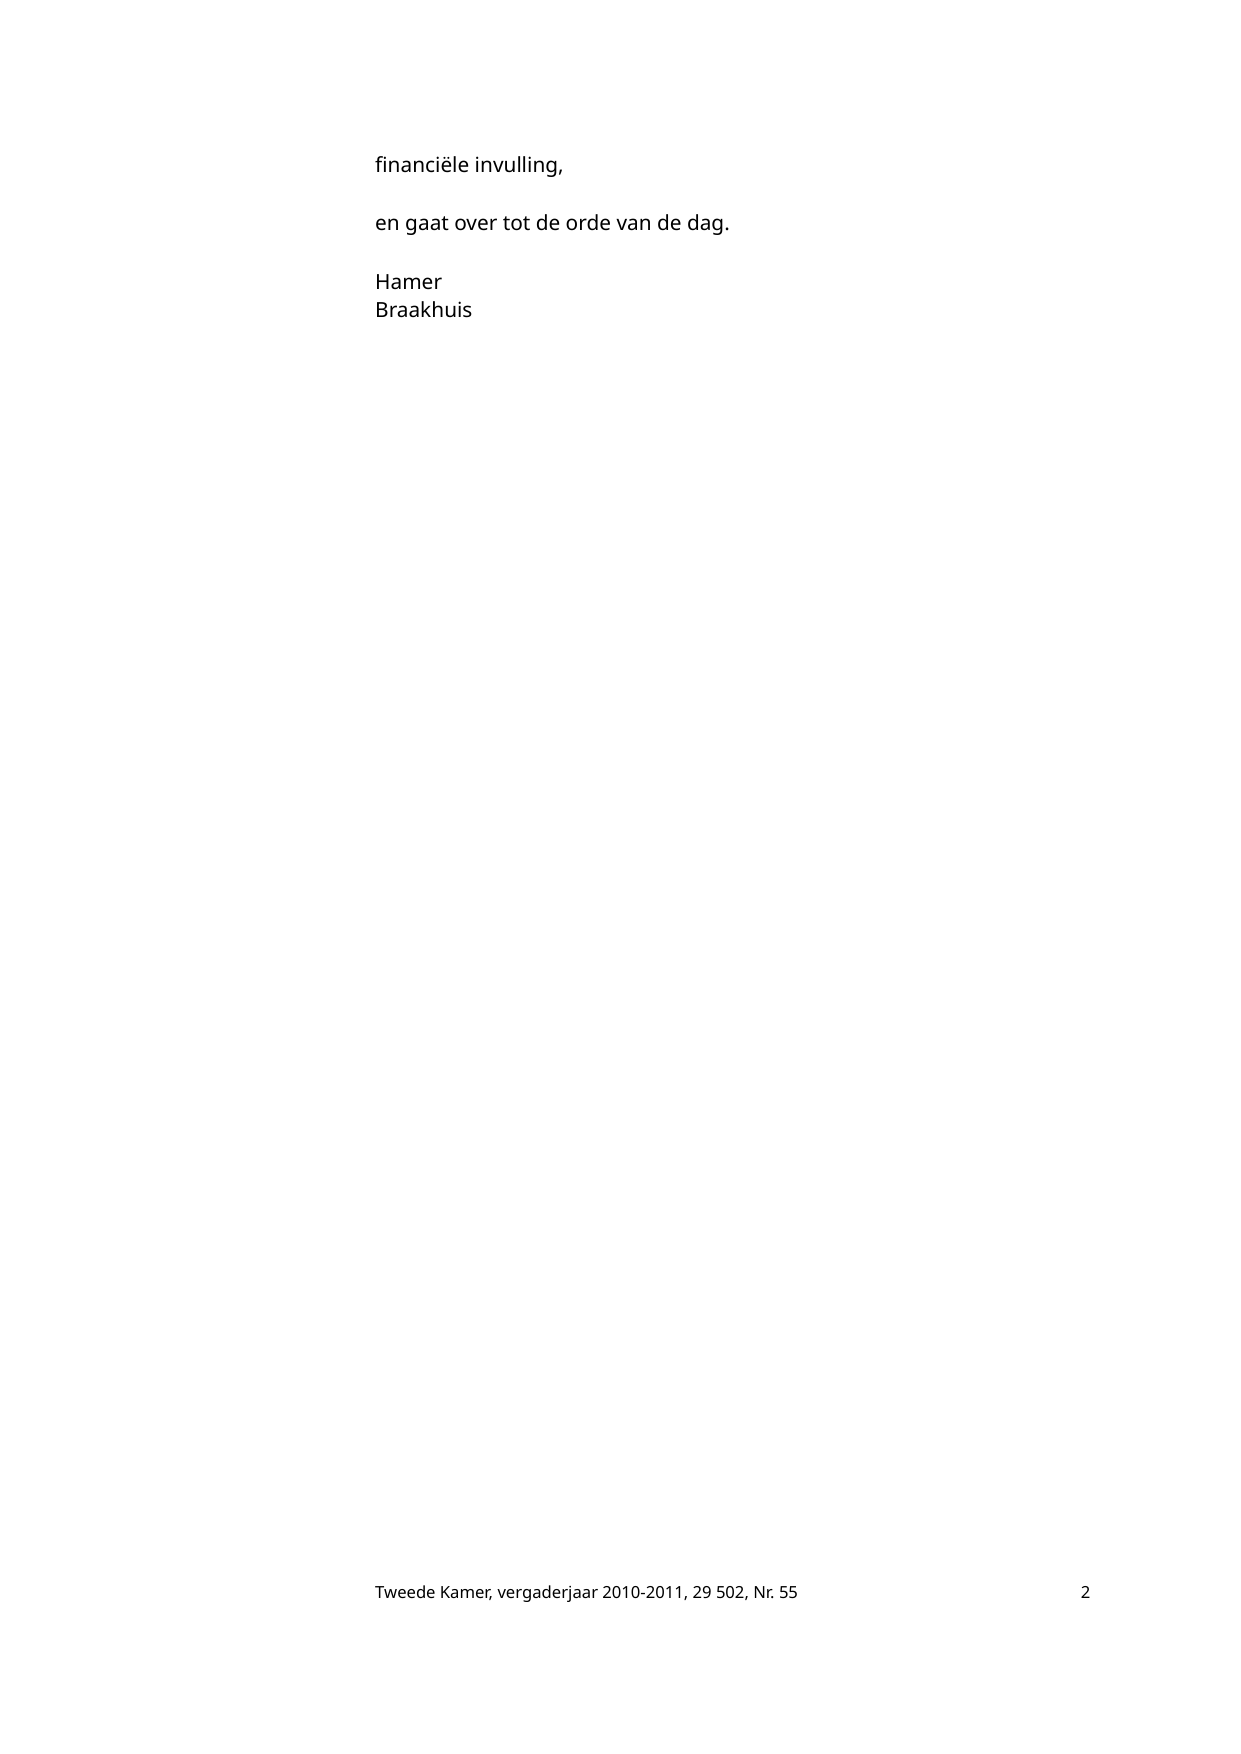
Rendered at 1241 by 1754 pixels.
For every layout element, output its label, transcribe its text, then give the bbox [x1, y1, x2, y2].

text Hamer [375, 267, 1090, 295]
text en gaat over tot de orde van de dag. [375, 208, 1090, 237]
text Braakhuis [375, 295, 1090, 324]
text financiële invulling, [375, 150, 1090, 178]
